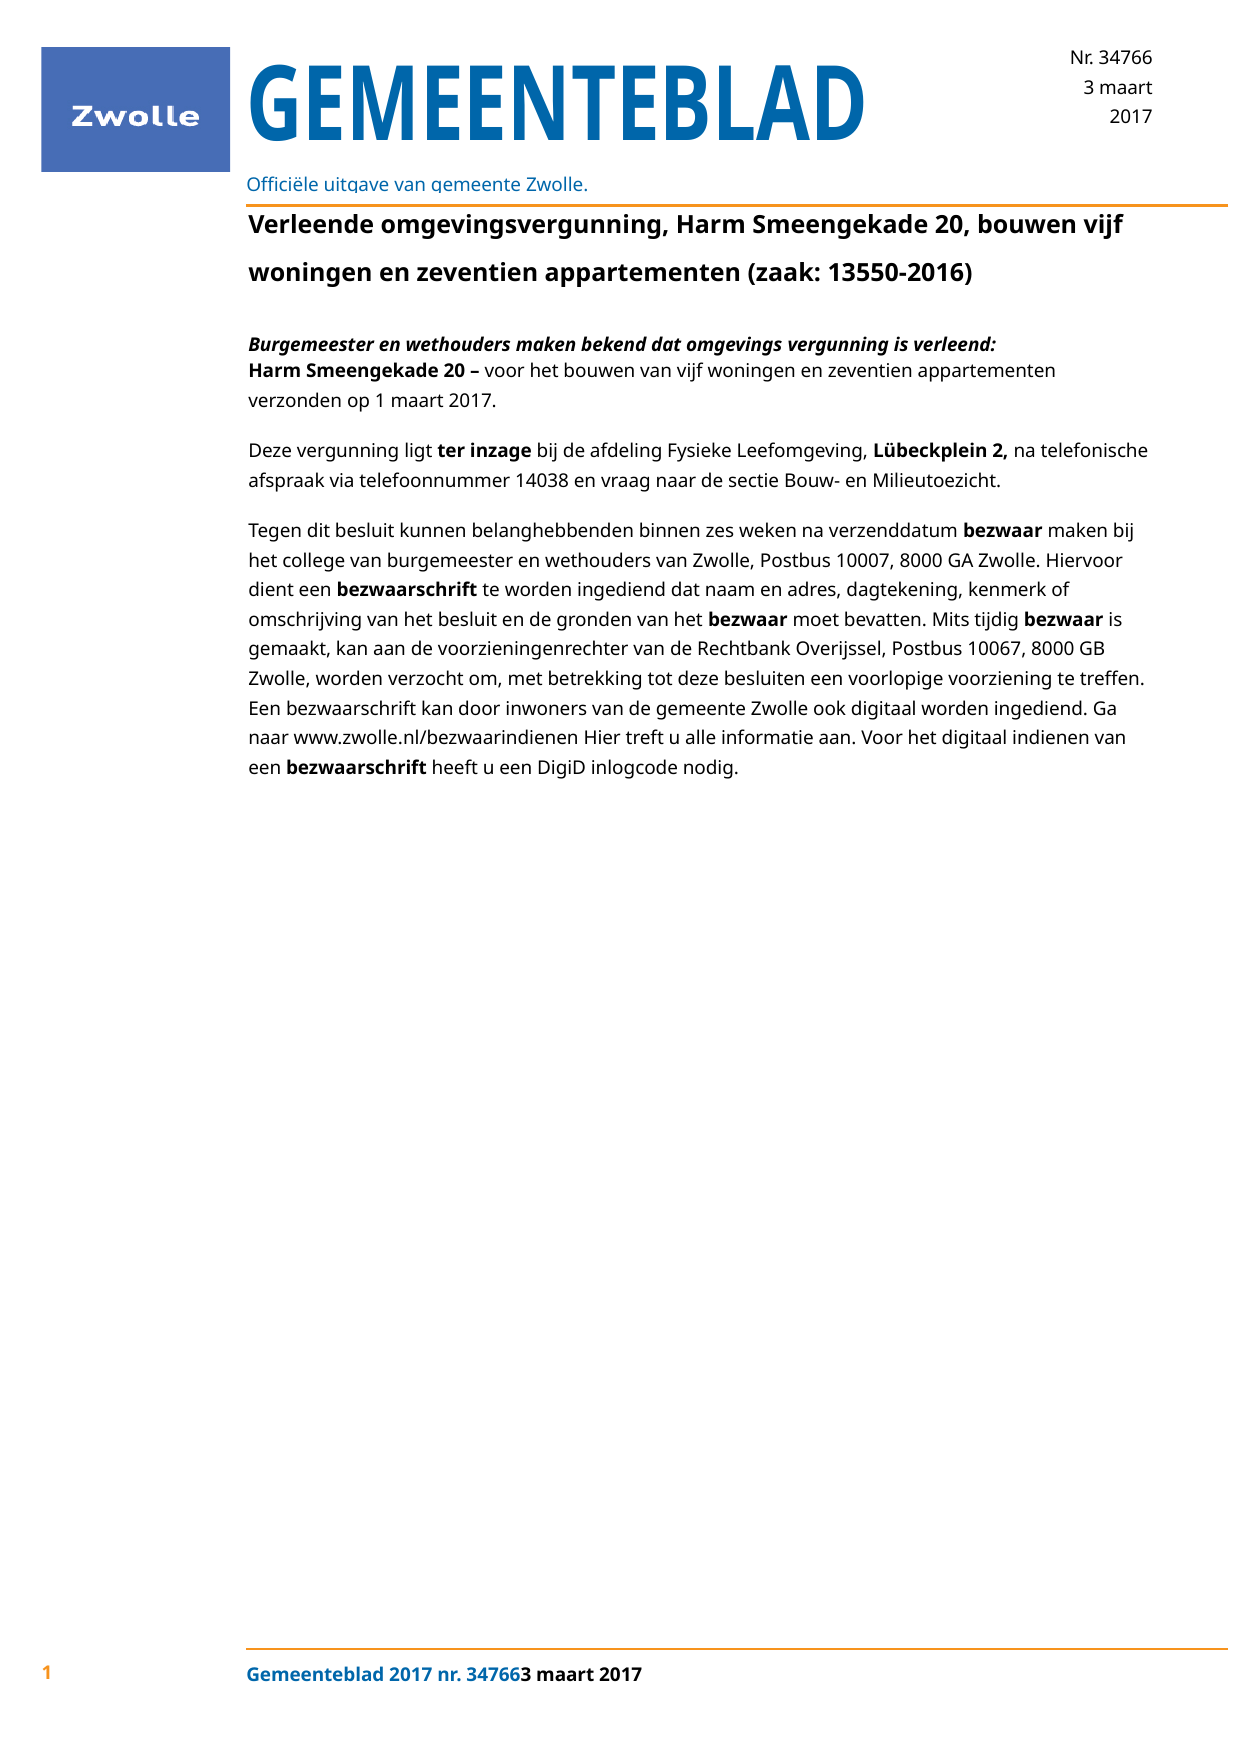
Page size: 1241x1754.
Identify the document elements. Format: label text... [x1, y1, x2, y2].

text Burgemeester en wethouders maken bekend dat omgevings vergunning is verleend: [248, 331, 1152, 357]
picture [41, 47, 231, 172]
text Verleende omgevingsvergunning, Harm Smeengekade 20, bouwen vijf woningen en zeventien appartementen (zaak: 13550-2016) [248, 207, 1152, 288]
text Deze vergunning ligt ter inzage bij de afdeling Fysieke Leefomgeving, Lübeckplein 2, na telefonische afspraak via telefoonnummer 14038 en vraag naar de sectie Bouw- en Milieutoezicht. [248, 437, 1152, 492]
text Harm Smeengekade 20 – voor het bouwen van vijf woningen en zeventien appartementen verzonden op 1 maart 2017. [248, 357, 1152, 412]
text Tegen dit besluit kunnen belanghebbenden binnen zes weken na verzenddatum bezwaar maken bij het college van burgemeester en wethouders van Zwolle, Postbus 10007, 8000 GA Zwolle. Hiervoor dient een bezwaarschrift te worden ingediend dat naam en adres, dagtekening, kenmerk of omschrijving van het besluit en de gronden van het bezwaar moet bevatten. Mits tijdig bezwaar is gemaakt, kan aan de voorzieningenrechter van de Rechtbank Overijssel, Postbus 10067, 8000 GB Zwolle, worden verzocht om, met betrekking tot deze besluiten een voorlopige voorziening te treffen. Een bezwaarschrift kan door inwoners van de gemeente Zwolle ook digitaal worden ingediend. Ga naar www.zwolle.nl/bezwaarindienen Hier treft u alle informatie aan. Voor het digitaal indienen van een bezwaarschrift heeft u een DigiD inlogcode nodig. [248, 517, 1152, 779]
